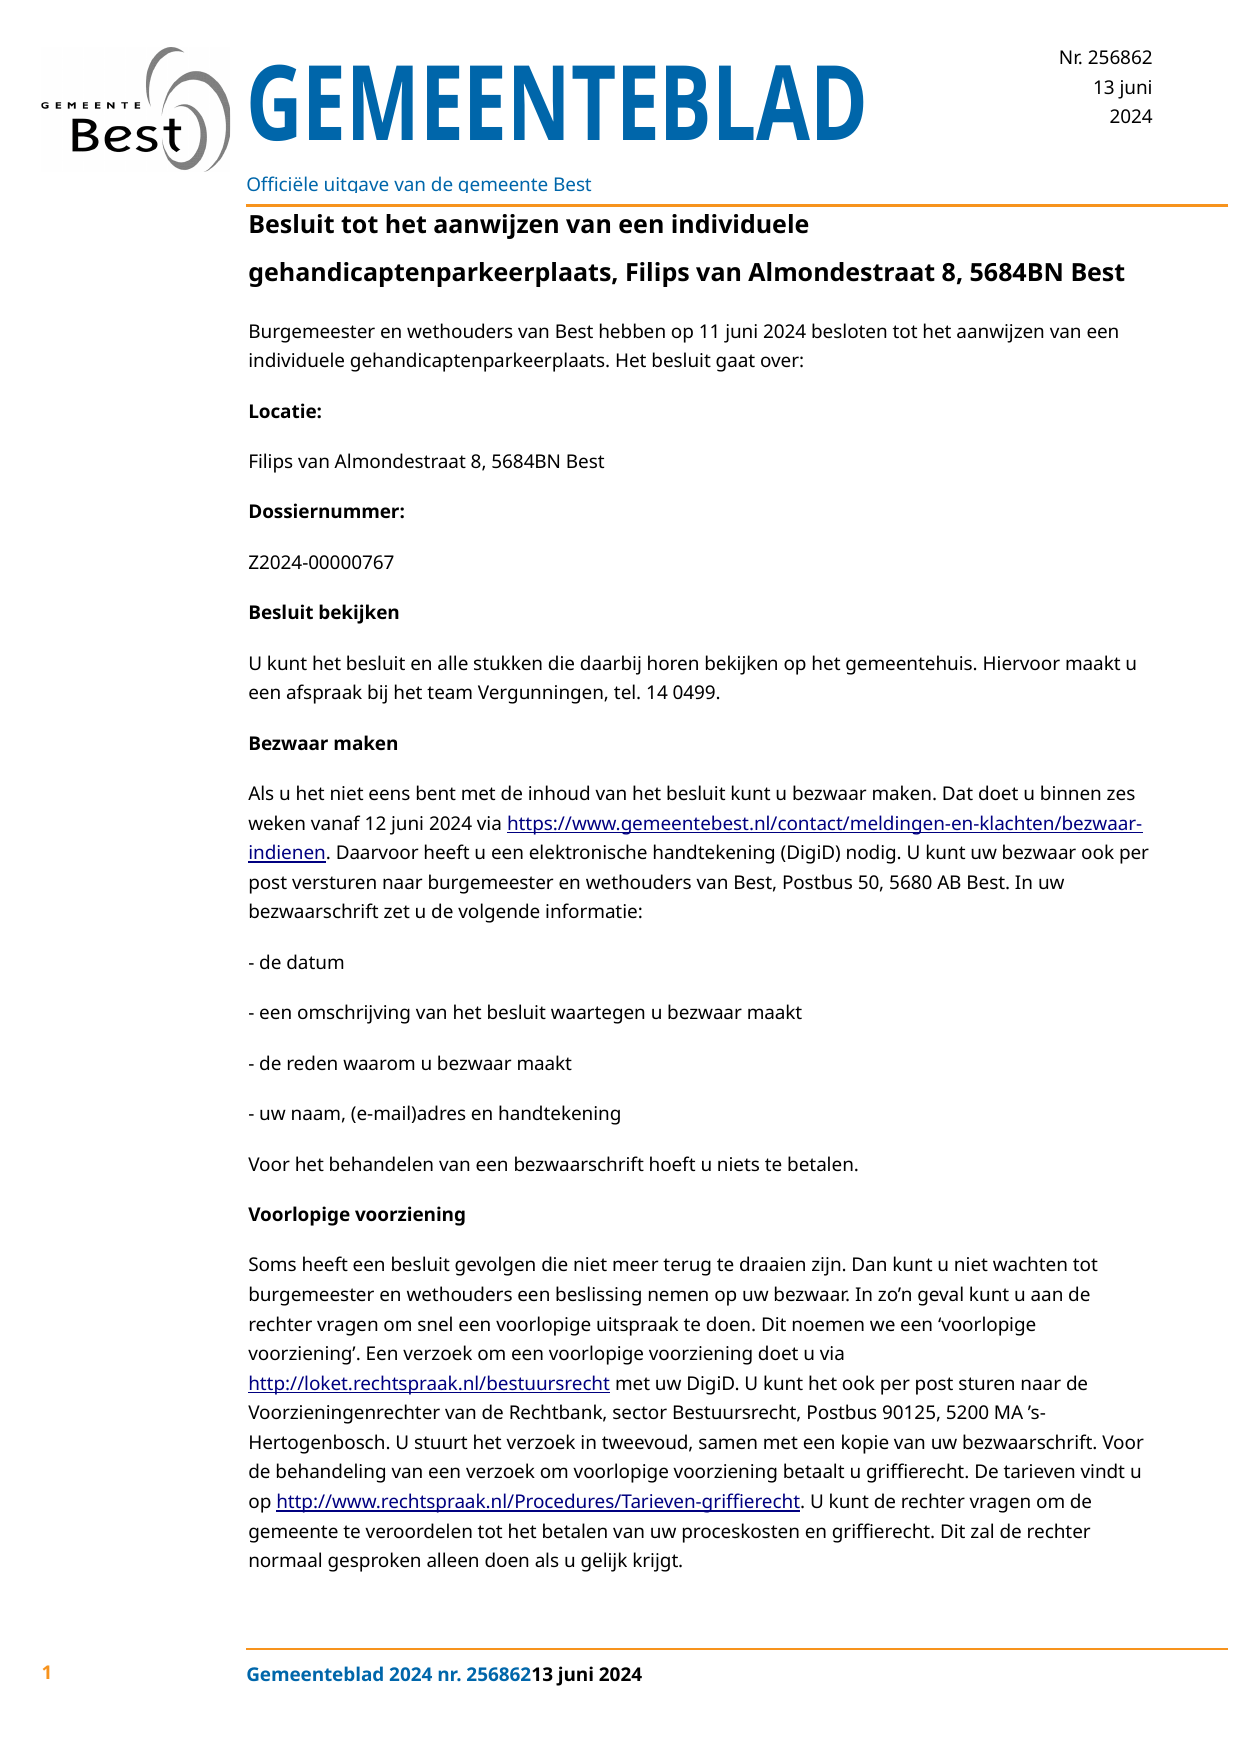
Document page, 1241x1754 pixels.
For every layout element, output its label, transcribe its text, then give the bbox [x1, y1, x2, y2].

picture [41, 47, 231, 172]
text U kunt het besluit en alle stukken die daarbij horen bekijken op het gemeentehuis. Hiervoor maakt u een afspraak bij het team Vergunningen, tel. 14 0499. [248, 650, 1152, 705]
text Locatie: [248, 398, 1152, 424]
text Soms heeft een besluit gevolgen die niet meer terug te draaien zijn. Dan kunt u niet wachten tot burgemeester en wethouders een beslissing nemen op uw bezwaar. In zo’n geval kunt u aan de rechter vragen om snel een voorlopige uitspraak te doen. Dit noemen we een ‘voorlopige voorziening’. Een verzoek om een voorlopige voorziening doet u via http://loket.rechtspraak.nl/bestuursrecht met uw DigiD. U kunt het ook per post sturen naar de Voorzieningenrechter van de Rechtbank, sector Bestuursrecht, Postbus 90125, 5200 MA ’s-Hertogenbosch. U stuurt het verzoek in tweevoud, samen met een kopie van uw bezwaarschrift. Voor de behandeling van een verzoek om voorlopige voorziening betaalt u griffierecht. De tarieven vindt u op http://www.rechtspraak.nl/Procedures/Tarieven-griffierecht. U kunt de rechter vragen om de gemeente te veroordelen tot het betalen van uw proceskosten en griffierecht. Dit zal de rechter normaal gesproken alleen doen als u gelijk krijgt. [248, 1252, 1152, 1573]
text - uw naam, (e-mail)adres en handtekening [248, 1100, 1152, 1126]
text Filips van Almondestraat 8, 5684BN Best [248, 448, 1152, 474]
text Besluit tot het aanwijzen van een individuele gehandicaptenparkeerplaats, Filips van Almondestraat 8, 5684BN Best [248, 207, 1152, 288]
text Bezwaar maken [248, 730, 1152, 756]
text - een omschrijving van het besluit waartegen u bezwaar maakt [248, 999, 1152, 1025]
text Voor het behandelen van een bezwaarschrift hoeft u niets te betalen. [248, 1151, 1152, 1177]
text Dossiernummer: [248, 499, 1152, 524]
text Voorlopige voorziening [248, 1201, 1152, 1227]
text Burgemeester en wethouders van Best hebben op 11 juni 2024 besloten tot het aanwijzen van een individuele gehandicaptenparkeerplaats. Het besluit gaat over: [248, 318, 1152, 373]
text - de datum [248, 949, 1152, 975]
text Z2024-00000767 [248, 549, 1152, 575]
text - de reden waarom u bezwaar maakt [248, 1050, 1152, 1076]
text Besluit bekijken [248, 599, 1152, 625]
text Als u het niet eens bent met de inhoud van het besluit kunt u bezwaar maken. Dat doet u binnen zes weken vanaf 12 juni 2024 via https://www.gemeentebest.nl/contact/meldingen-en-klachten/bezwaar-indienen. Daarvoor heeft u een elektronische handtekening (DigiD) nodig. U kunt uw bezwaar ook per post versturen naar burgemeester en wethouders van Best, Postbus 50, 5680 AB Best. In uw bezwaarschrift zet u de volgende informatie: [248, 780, 1152, 924]
